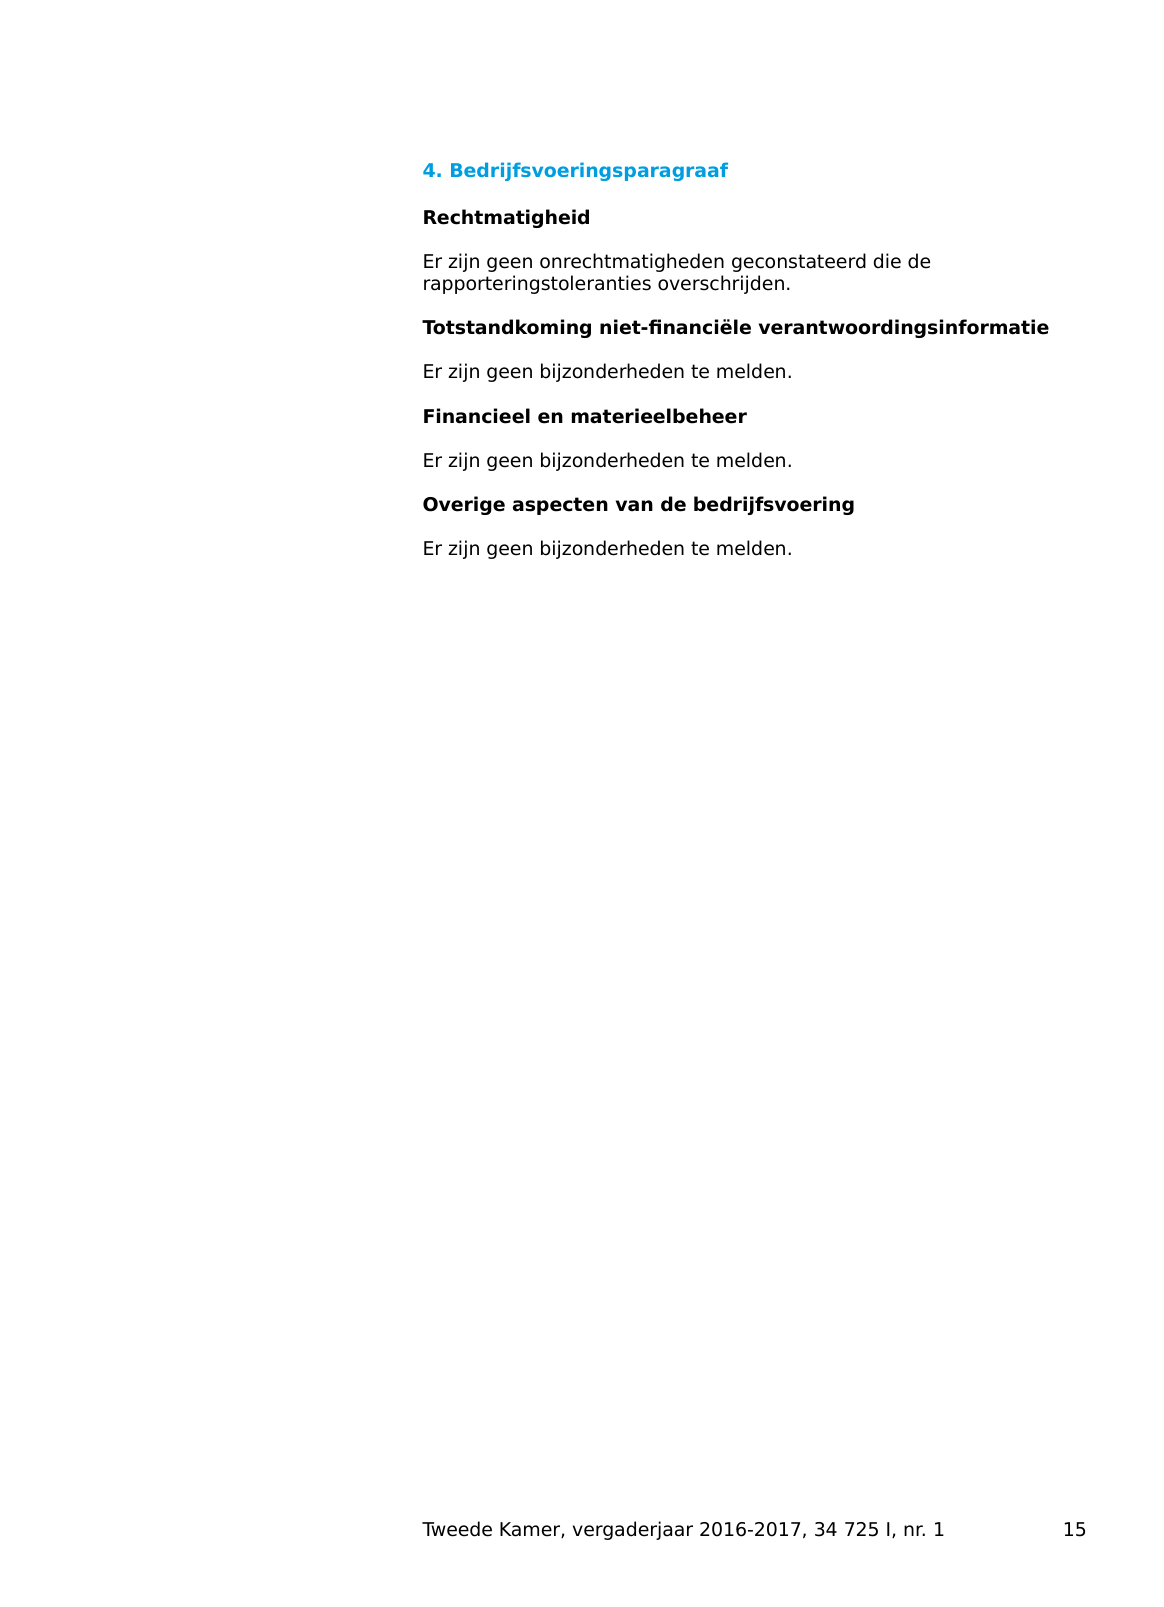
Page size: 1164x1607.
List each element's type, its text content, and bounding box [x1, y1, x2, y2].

subtitle Totstandkoming niet-financiële verantwoordingsinformatie [422, 317, 1087, 339]
subtitle 4. Bedrijfsvoeringsparagraaf [422, 160, 1087, 182]
text Er zijn geen onrechtmatigheden geconstateerd die de rapporteringstoleranties overschrijden. [422, 251, 1087, 295]
subtitle Rechtmatigheid [422, 207, 1087, 229]
text Er zijn geen bijzonderheden te melden. [422, 450, 1087, 472]
text Er zijn geen bijzonderheden te melden. [422, 538, 1087, 560]
subtitle Financieel en materieelbeheer [422, 406, 1087, 427]
text Er zijn geen bijzonderheden te melden. [422, 361, 1087, 383]
subtitle Overige aspecten van de bedrijfsvoering [422, 494, 1087, 516]
